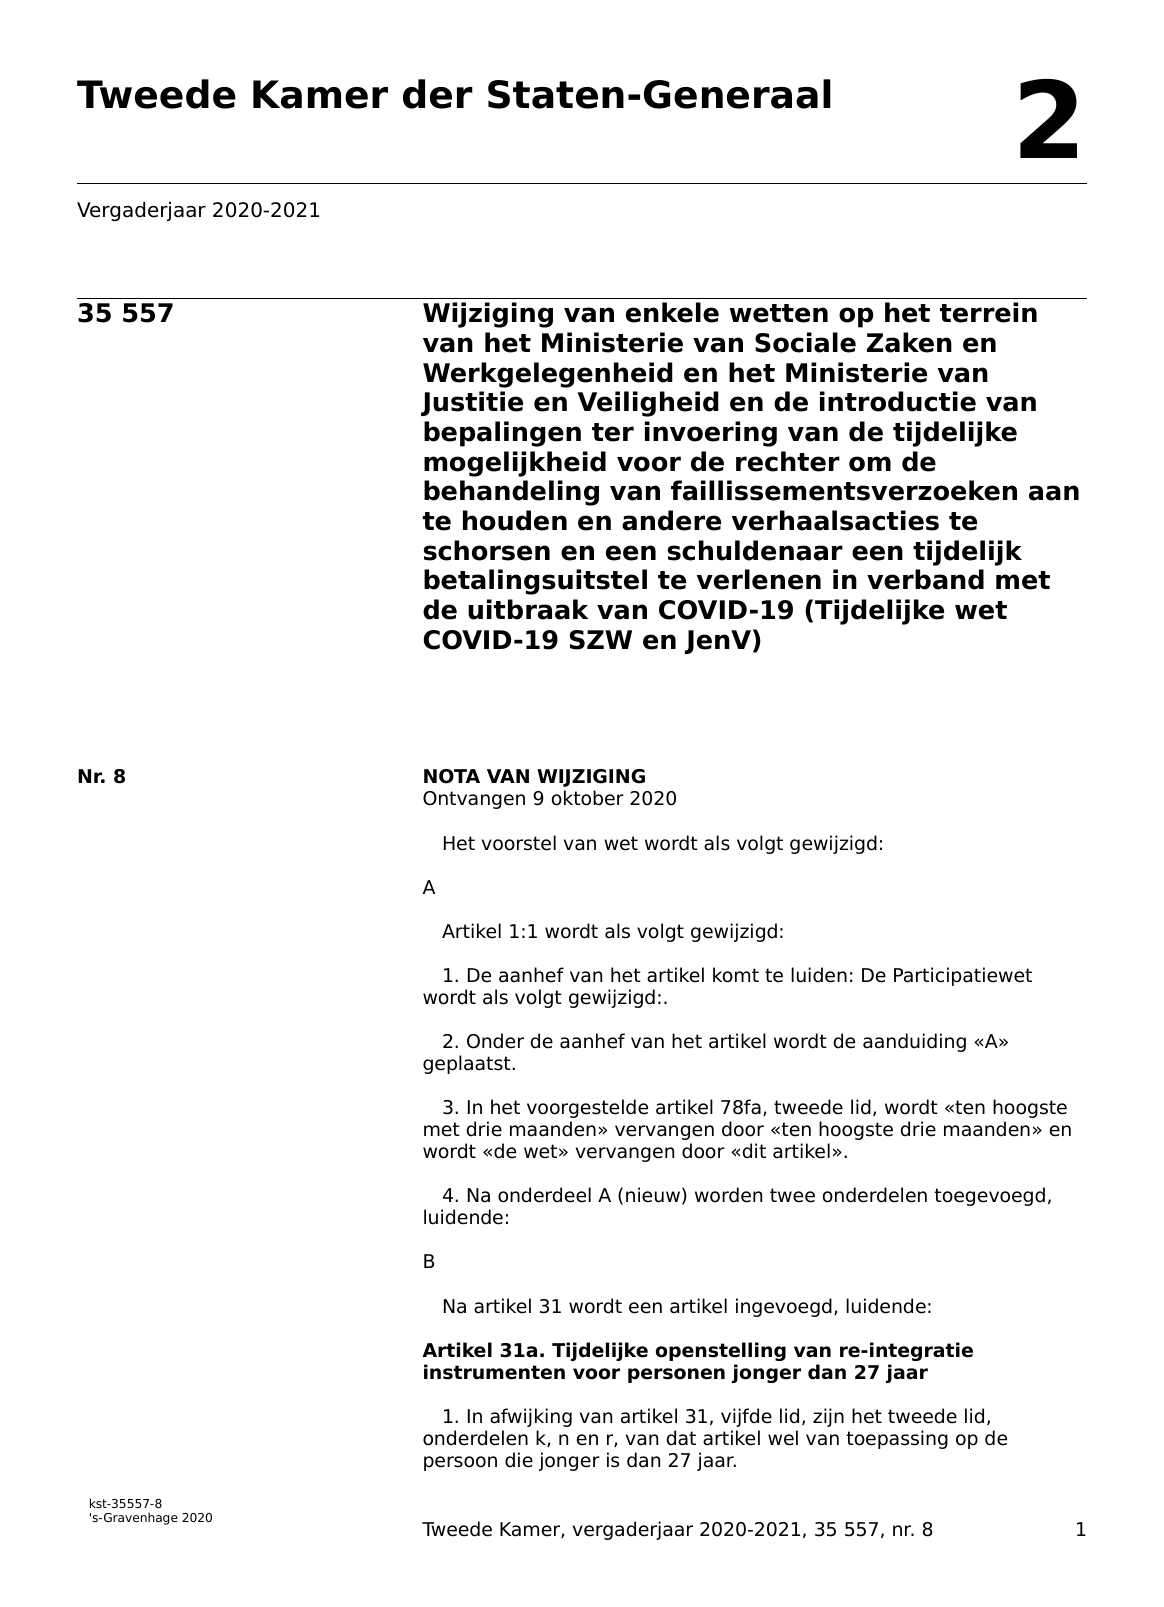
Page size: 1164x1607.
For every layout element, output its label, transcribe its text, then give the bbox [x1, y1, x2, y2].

table_header Tweede Kamer der Staten-Generaal [77, 59, 886, 183]
subtitle Nr. 8 NOTA VAN WIJZIGING [77, 766, 1087, 788]
text 2. Onder de aanhef van het artikel wordt de aanduiding «A» geplaatst. [422, 1031, 1087, 1075]
text Artikel 1:1 wordt als volgt gewijzigd: [422, 921, 1087, 943]
subtitle A [422, 877, 1087, 898]
text 3. In het voorgestelde artikel 78fa, tweede lid, wordt «ten hoogste met drie maanden» vervangen door «ten hoogste drie maanden» en wordt «de wet» vervangen door «dit artikel». [422, 1097, 1087, 1163]
text Na artikel 31 wordt een artikel ingevoegd, luidende: [422, 1296, 1087, 1318]
text kst-35557-8 [88, 1497, 323, 1511]
text 1. De aanhef van het artikel komt te luiden: De Participatiewet wordt als volgt gewijzigd:. [422, 965, 1087, 1009]
subtitle B [422, 1251, 1087, 1273]
text Ontvangen 9 oktober 2020 [422, 788, 1087, 810]
text 1. In afwijking van artikel 31, vijfde lid, zijn het tweede lid, onderdelen k, n en r, van dat artikel wel van toepassing op de persoon die jonger is dan 27 jaar. [422, 1406, 1087, 1472]
text 's-Gravenhage 2020 [88, 1511, 323, 1525]
text 4. Na onderdeel A (nieuw) worden twee onderdelen toegevoegd, luidende: [422, 1185, 1087, 1229]
subtitle 35 557 Wijziging van enkele wetten op het terrein van het Ministerie van Sociale Zaken en Werkgelegenheid en het Ministerie van Justitie en Veiligheid en de introductie van bepalingen ter invoering van de tijdelijke mogelijkheid voor de rechter om de behandeling van faillissementsverzoeken aan te houden en andere verhaalsacties te schorsen en een schuldenaar een tijdelijk betalingsuitstel te verlenen in verband met de uitbraak van COVID-19 (Tijdelijke wet COVID-19 SZW en JenV) [77, 299, 1087, 655]
subtitle Artikel 31a. Tijdelijke openstelling van re-integratie instrumenten voor personen jonger dan 27 jaar [422, 1340, 1087, 1384]
table_header 2 [886, 59, 1087, 183]
text Het voorstel van wet wordt als volgt gewijzigd: [422, 832, 1087, 854]
table_cell Vergaderjaar 2020-2021 [77, 184, 1087, 298]
